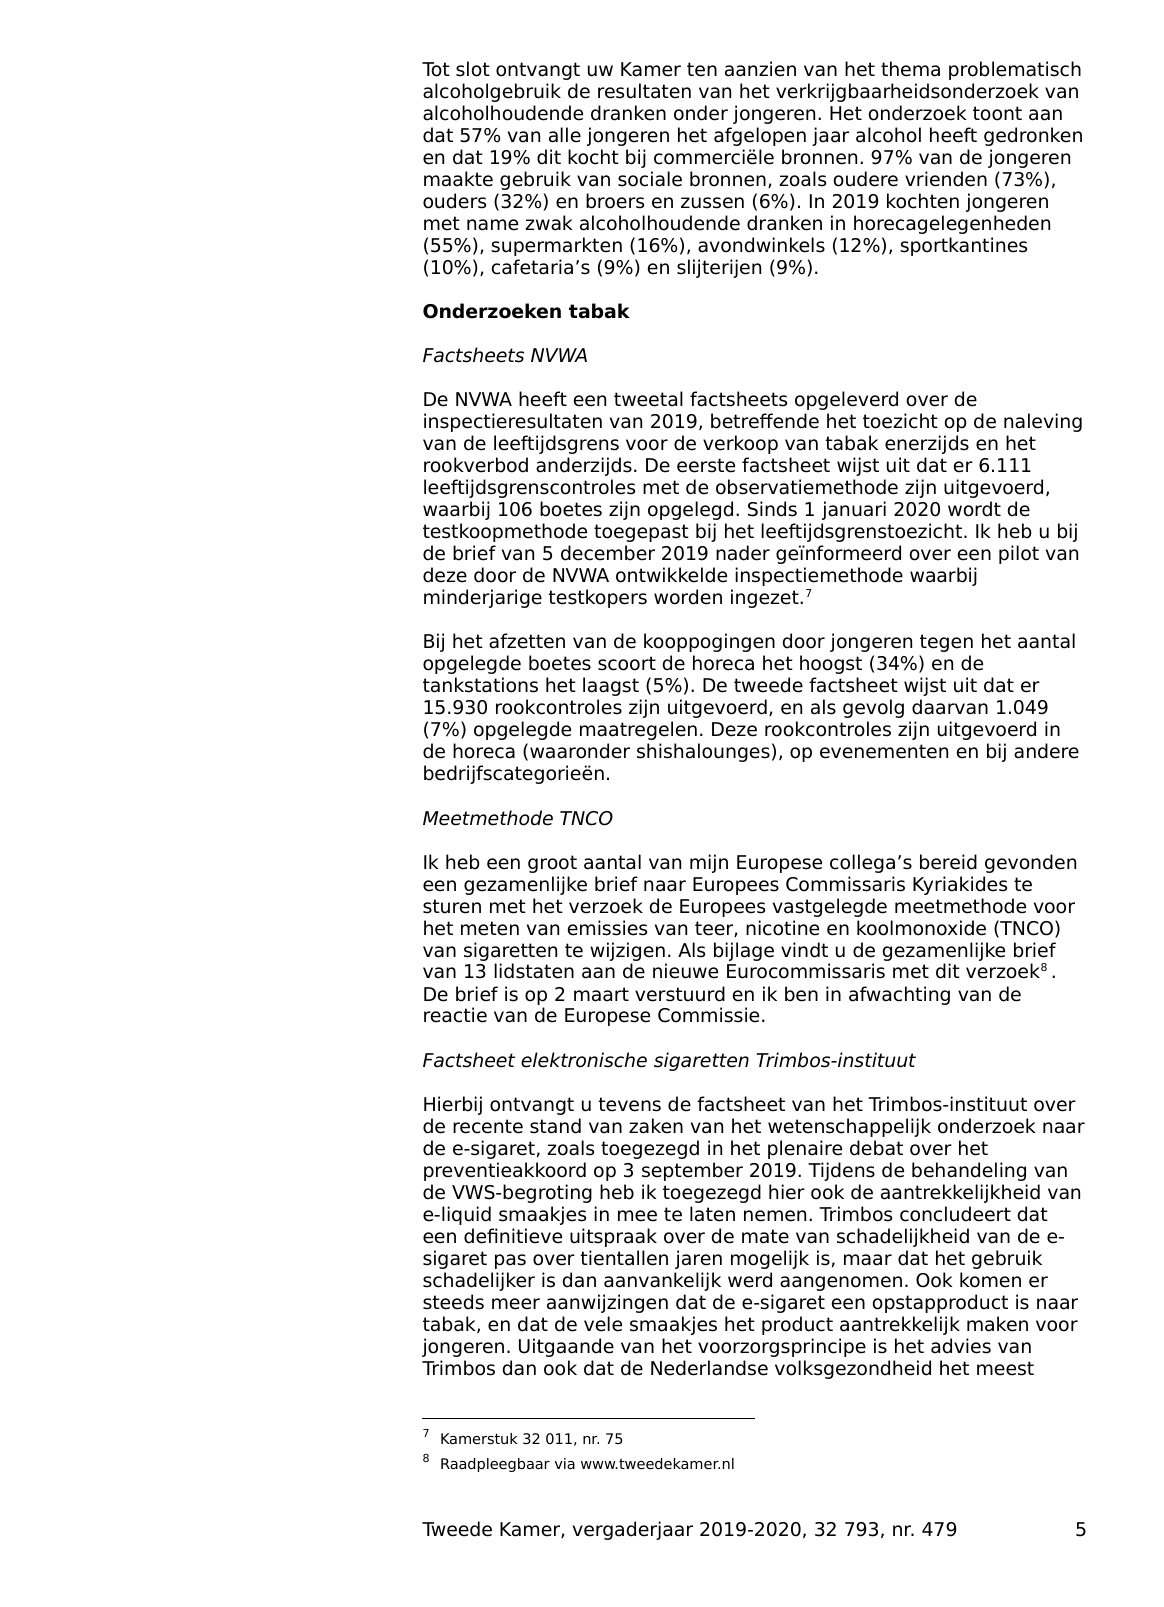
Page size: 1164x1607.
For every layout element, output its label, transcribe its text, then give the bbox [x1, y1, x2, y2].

text De NVWA heeft een tweetal factsheets opgeleverd over de inspectieresultaten van 2019, betreffende het toezicht op de naleving van de leeftijdsgrens voor de verkoop van tabak enerzijds en het rookverbod anderzijds. De eerste factsheet wijst uit dat er 6.111 leeftijdsgrenscontroles met de observatiemethode zijn uitgevoerd, waarbij 106 boetes zijn opgelegd. Sinds 1 januari 2020 wordt de testkoopmethode toegepast bij het leeftijdsgrenstoezicht. Ik heb u bij de brief van 5 december 2019 nader geïnformeerd over een pilot van deze door de NVWA ontwikkelde inspectiemethode waarbij minderjarige testkopers worden ingezet. [422, 389, 1087, 609]
text Ik heb een groot aantal van mijn Europese collega’s bereid gevonden een gezamenlijke brief naar Europees Commissaris Kyriakides te sturen met het verzoek de Europees vastgelegde meetmethode voor het meten van emissies van teer, nicotine en koolmonoxide (TNCO) van sigaretten te wijzigen. Als bijlage vindt u de gezamenlijke brief van 13 lidstaten aan de nieuwe Eurocommissaris met dit verzoek. De brief is op 2 maart verstuurd en ik ben in afwachting van de reactie van de Europese Commissie. [422, 852, 1087, 1027]
text Bij het afzetten van de kooppogingen door jongeren tegen het aantal opgelegde boetes scoort de horeca het hoogst (34%) en de tankstations het laagst (5%). De tweede factsheet wijst uit dat er 15.930 rookcontroles zijn uitgevoerd, en als gevolg daarvan 1.049 (7%) opgelegde maatregelen. Deze rookcontroles zijn uitgevoerd in de horeca (waaronder shishalounges), op evenementen en bij andere bedrijfscategorieën. [422, 631, 1087, 785]
subtitle Factsheet elektronische sigaretten Trimbos-instituut [422, 1049, 1087, 1072]
text Hierbij ontvangt u tevens de factsheet van het Trimbos-instituut over de recente stand van zaken van het wetenschappelijk onderzoek naar de e-sigaret, zoals toegezegd in het plenaire debat over het preventieakkoord op 3 september 2019. Tijdens de behandeling van de VWS-begroting heb ik toegezegd hier ook de aantrekkelijkheid van e-liquid smaakjes in mee te laten nemen. Trimbos concludeert dat een definitieve uitspraak over de mate van schadelijkheid van de e-sigaret pas over tientallen jaren mogelijk is, maar dat het gebruik schadelijker is dan aanvankelijk werd aangenomen. Ook komen er steeds meer aanwijzingen dat de e-sigaret een opstapproduct is naar tabak, en dat de vele smaakjes het product aantrekkelijk maken voor jongeren. Uitgaande van het voorzorgsprincipe is het advies van Trimbos dan ook dat de Nederlandse volksgezondheid het meest [422, 1094, 1087, 1379]
text Raadpleegbaar via www.tweedekamer.nl [422, 1452, 1087, 1474]
subtitle Factsheets NVWA [422, 345, 1087, 367]
subtitle Onderzoeken tabak [422, 301, 1087, 323]
text Kamerstuk 32 011, nr. 75 [422, 1427, 1087, 1449]
text Tot slot ontvangt uw Kamer ten aanzien van het thema problematisch alcoholgebruik de resultaten van het verkrijgbaarheidsonderzoek van alcoholhoudende dranken onder jongeren. Het onderzoek toont aan dat 57% van alle jongeren het afgelopen jaar alcohol heeft gedronken en dat 19% dit kocht bij commerciële bronnen. 97% van de jongeren maakte gebruik van sociale bronnen, zoals oudere vrienden (73%), ouders (32%) en broers en zussen (6%). In 2019 kochten jongeren met name zwak alcoholhoudende dranken in horecagelegenheden (55%), supermarkten (16%), avondwinkels (12%), sportkantines (10%), cafetaria’s (9%) en slijterijen (9%). [422, 59, 1087, 279]
subtitle Meetmethode TNCO [422, 807, 1087, 829]
